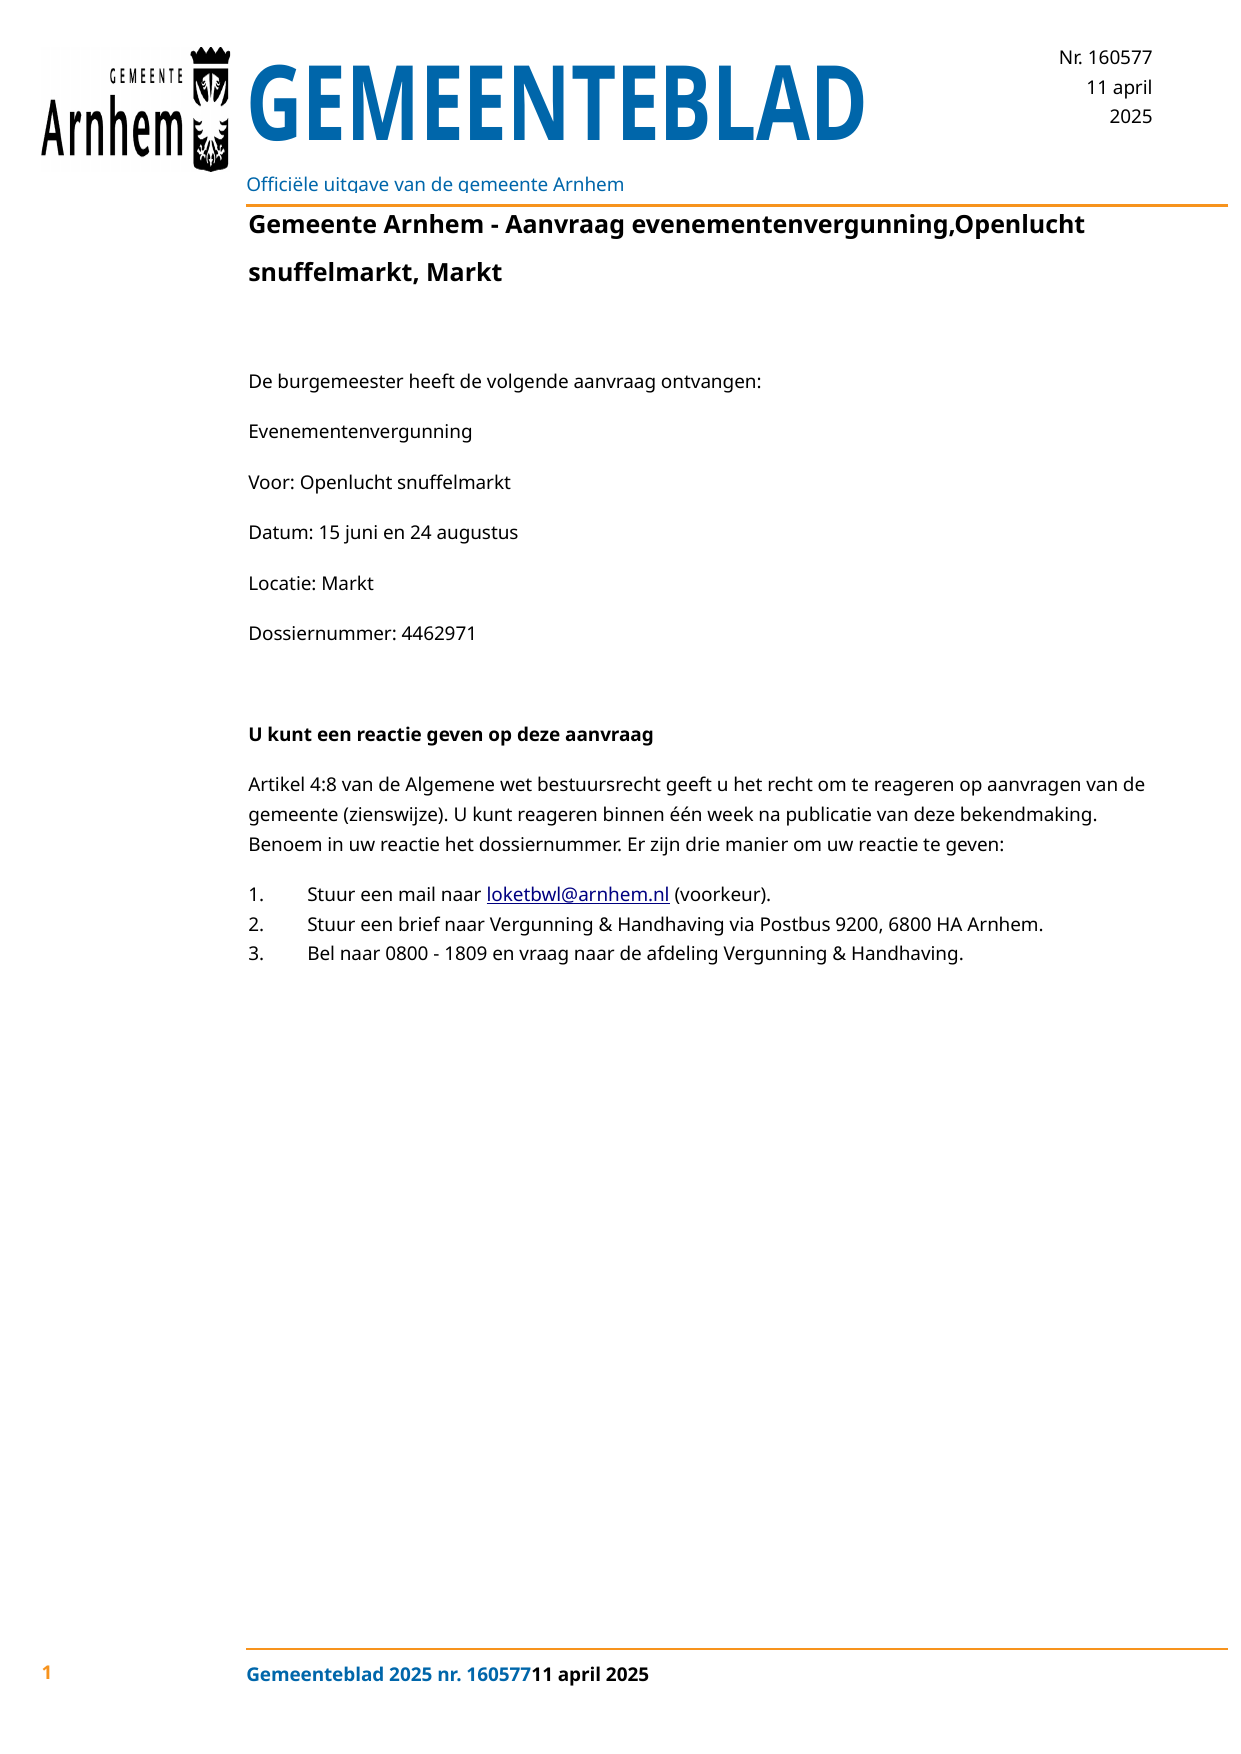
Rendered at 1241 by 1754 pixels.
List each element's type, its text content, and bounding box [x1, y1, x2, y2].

text Datum: 15 juni en 24 augustus [248, 519, 1152, 545]
list Stuur een brief naar Vergunning & Handhaving via Postbus 9200, 6800 HA Arnhem. [248, 911, 1152, 937]
picture [41, 47, 231, 172]
text Artikel 4:8 van de Algemene wet bestuursrecht geeft u het recht om te reageren op aanvragen van de gemeente (zienswijze). U kunt reageren binnen één week na publicatie van deze bekendmaking. Benoem in uw reactie het dossiernummer. Er zijn drie manier om uw reactie te geven: [248, 772, 1152, 857]
text U kunt een reactie geven op deze aanvraag [248, 721, 1152, 747]
text Voor: Openlucht snuffelmarkt [248, 469, 1152, 495]
text Evenementenvergunning [248, 419, 1152, 444]
list Stuur een mail naar loketbwl@arnhem.nl (voorkeur). [248, 881, 1152, 907]
text Gemeente Arnhem - Aanvraag evenementenvergunning,Openlucht snuffelmarkt, Markt [248, 207, 1152, 288]
list Bel naar 0800 - 1809 en vraag naar de afdeling Vergunning & Handhaving. [248, 940, 1152, 966]
text De burgemeester heeft de volgende aanvraag ontvangen: [248, 368, 1152, 394]
text Dossiernummer: 4462971 [248, 620, 1152, 646]
text Locatie: Markt [248, 570, 1152, 596]
